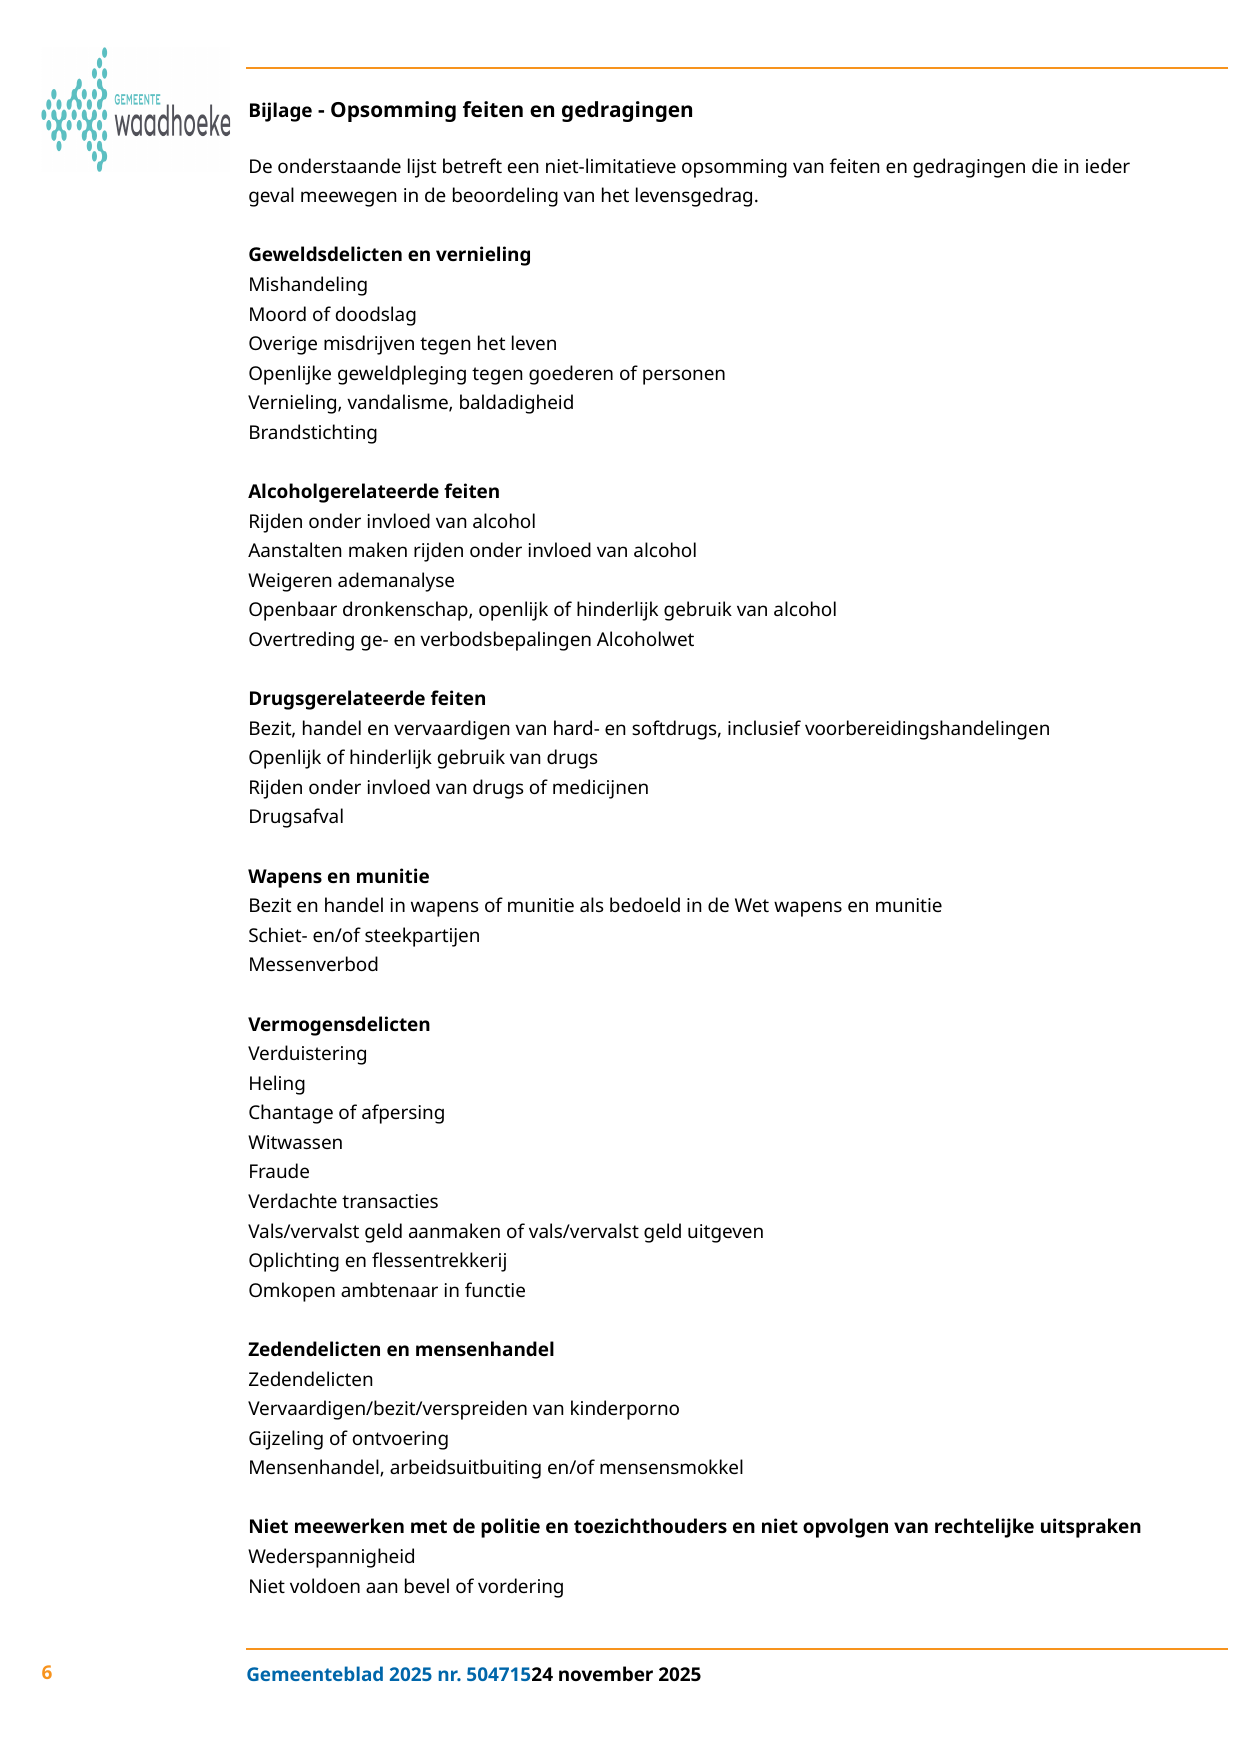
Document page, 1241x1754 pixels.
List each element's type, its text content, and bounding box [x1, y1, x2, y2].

text Bezit en handel in wapens of munitie als bedoeld in de Wet wapens en munitie [248, 892, 1152, 918]
text Witwassen [248, 1129, 1152, 1155]
picture [41, 47, 231, 172]
text Brandstichting [248, 419, 1152, 445]
text Gijzeling of ontvoering [248, 1425, 1152, 1451]
text Geweldsdelicten en vernieling [248, 242, 1152, 267]
text Drugsgerelateerde feiten [248, 685, 1152, 711]
text Fraude [248, 1159, 1152, 1184]
text Overige misdrijven tegen het leven [248, 330, 1152, 356]
text Oplichting en flessentrekkerij [248, 1247, 1152, 1273]
text Mensenhandel, arbeidsuitbuiting en/of mensensmokkel [248, 1454, 1152, 1480]
text Zedendelicten en mensenhandel [248, 1336, 1152, 1362]
text Vermogensdelicten [248, 1011, 1152, 1037]
text Heling [248, 1070, 1152, 1096]
text Messenverbod [248, 952, 1152, 977]
text Vernieling, vandalisme, baldadigheid [248, 389, 1152, 415]
text Vals/vervalst geld aanmaken of vals/vervalst geld uitgeven [248, 1218, 1152, 1244]
text Rijden onder invloed van drugs of medicijnen [248, 774, 1152, 800]
text Schiet- en/of steekpartijen [248, 922, 1152, 948]
text Omkopen ambtenaar in functie [248, 1277, 1152, 1303]
text Niet voldoen aan bevel of vordering [248, 1573, 1152, 1599]
text Moord of doodslag [248, 301, 1152, 327]
text Bezit, handel en vervaardigen van hard- en softdrugs, inclusief voorbereidingshandelingen [248, 715, 1152, 741]
text Overtreding ge- en verbodsbepalingen Alcoholwet [248, 626, 1152, 652]
text Weigeren ademanalyse [248, 567, 1152, 593]
text Chantage of afpersing [248, 1099, 1152, 1125]
text Niet meewerken met de politie en toezichthouders en niet opvolgen van rechtelijke uitspraken [248, 1514, 1152, 1539]
text Drugsafval [248, 804, 1152, 829]
text Wederspannigheid [248, 1543, 1152, 1569]
text Alcoholgerelateerde feiten [248, 478, 1152, 504]
text Vervaardigen/bezit/verspreiden van kinderporno [248, 1395, 1152, 1421]
text Openlijke geweldpleging tegen goederen of personen [248, 360, 1152, 386]
text Openbaar dronkenschap, openlijk of hinderlijk gebruik van alcohol [248, 597, 1152, 622]
text Wapens en munitie [248, 863, 1152, 889]
text Verduistering [248, 1040, 1152, 1066]
text Rijden onder invloed van alcohol [248, 508, 1152, 534]
text De onderstaande lijst betreft een niet-limitatieve opsomming van feiten en gedragingen die in ieder geval meewegen in de beoordeling van het levensgedrag. [248, 153, 1152, 208]
text Aanstalten maken rijden onder invloed van alcohol [248, 537, 1152, 563]
text Zedendelicten [248, 1366, 1152, 1392]
text Verdachte transacties [248, 1188, 1152, 1214]
text Bijlage - Opsomming feiten en gedragingen [248, 95, 1152, 123]
text Mishandeling [248, 271, 1152, 297]
text Openlijk of hinderlijk gebruik van drugs [248, 744, 1152, 770]
